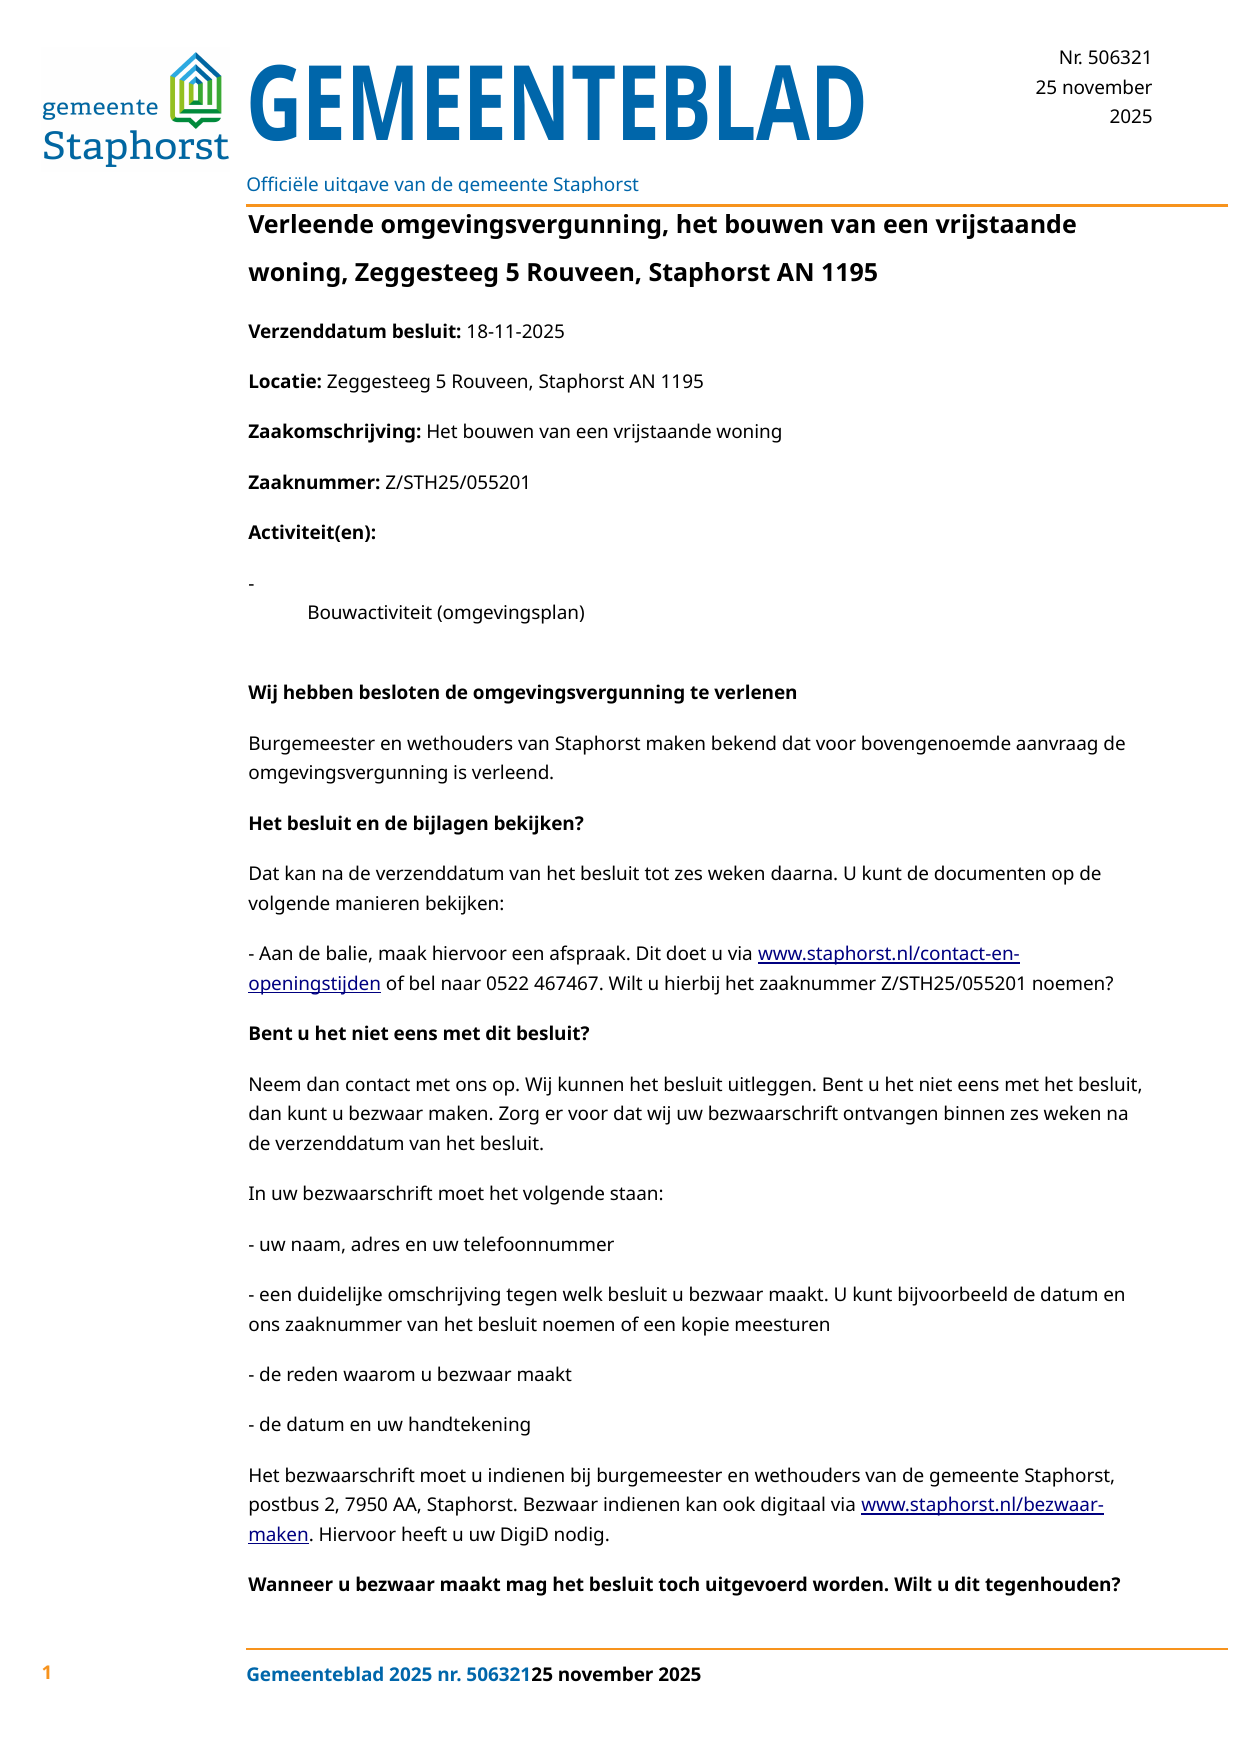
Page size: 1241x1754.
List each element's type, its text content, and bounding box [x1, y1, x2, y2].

text - een duidelijke omschrijving tegen welk besluit u bezwaar maakt. U kunt bijvoorbeeld de datum en ons zaaknummer van het besluit noemen of een kopie meesturen [248, 1281, 1152, 1337]
text - Aan de balie, maak hiervoor een afspraak. Dit doet u via www.staphorst.nl/contact-en-openingstijden of bel naar 0522 467467. Wilt u hierbij het zaaknummer Z/STH25/055201 noemen? [248, 940, 1152, 996]
list Bouwactiviteit (omgevingsplan) [248, 599, 1152, 625]
text Activiteit(en): [248, 519, 1152, 545]
text Neem dan contact met ons op. Wij kunnen het besluit uitleggen. Bent u het niet eens met het besluit, dan kunt u bezwaar maken. Zorg er voor dat wij uw bezwaarschrift ontvangen binnen zes weken na de verzenddatum van het besluit. [248, 1071, 1152, 1156]
text Zaaknummer: Z/STH25/055201 [248, 469, 1152, 495]
text - de datum en uw handtekening [248, 1412, 1152, 1437]
text Verzenddatum besluit: 18-11-2025 [248, 318, 1152, 344]
text Burgemeester en wethouders van Staphorst maken bekend dat voor bovengenoemde aanvraag de omgevingsvergunning is verleend. [248, 730, 1152, 785]
text - uw naam, adres en uw telefoonnummer [248, 1231, 1152, 1257]
text Bent u het niet eens met dit besluit? [248, 1020, 1152, 1046]
picture [41, 47, 231, 172]
text Zaakomschrijving: Het bouwen van een vrijstaande woning [248, 419, 1152, 444]
text Wanneer u bezwaar maakt mag het besluit toch uitgevoerd worden. Wilt u dit tegenhouden? [248, 1572, 1152, 1597]
text In uw bezwaarschrift moet het volgende staan: [248, 1180, 1152, 1206]
text Het besluit en de bijlagen bekijken? [248, 810, 1152, 836]
text - de reden waarom u bezwaar maakt [248, 1361, 1152, 1387]
text Locatie: Zeggesteeg 5 Rouveen, Staphorst AN 1195 [248, 368, 1152, 394]
text Dat kan na de verzenddatum van het besluit tot zes weken daarna. U kunt de documenten op de volgende manieren bekijken: [248, 860, 1152, 916]
text Verleende omgevingsvergunning, het bouwen van een vrijstaande woning, Zeggesteeg 5 Rouveen, Staphorst AN 1195 [248, 207, 1152, 288]
text Wij hebben besloten de omgevingsvergunning te verlenen [248, 679, 1152, 705]
text Het bezwaarschrift moet u indienen bij burgemeester en wethouders van de gemeente Staphorst, postbus 2, 7950 AA, Staphorst. Bezwaar indienen kan ook digitaal via www.staphorst.nl/bezwaar-maken. Hiervoor heeft u uw DigiD nodig. [248, 1462, 1152, 1547]
